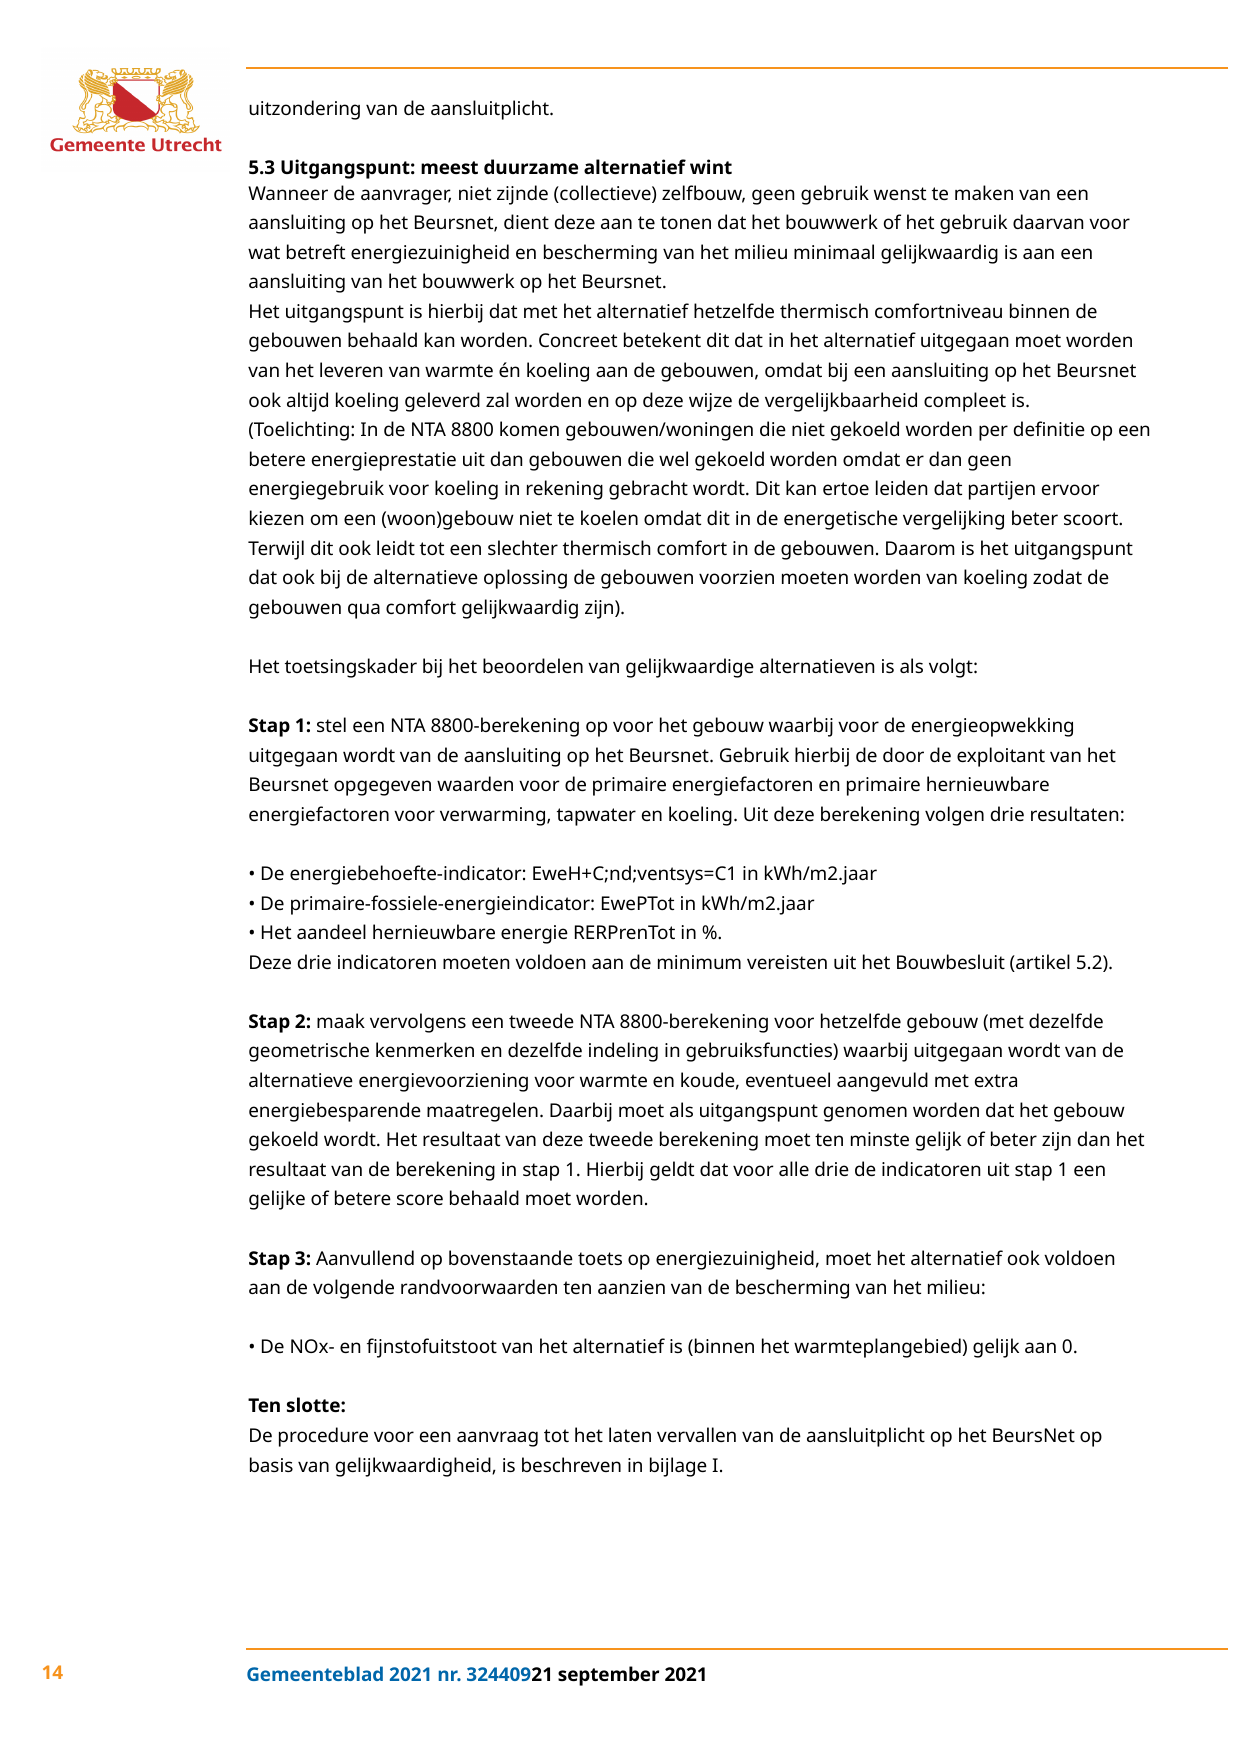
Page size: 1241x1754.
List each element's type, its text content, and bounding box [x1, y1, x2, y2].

text Stap 3: Aanvullend op bovenstaande toets op energiezuinigheid, moet het alternatief ook voldoen aan de volgende randvoorwaarden ten aanzien van de bescherming van het milieu: [248, 1245, 1152, 1300]
text Stap 1: stel een NTA 8800-berekening op voor het gebouw waarbij voor de energieopwekking uitgegaan wordt van de aansluiting op het Beursnet. Gebruik hierbij de door de exploitant van het Beursnet opgegeven waarden voor de primaire energiefactoren en primaire hernieuwbare energiefactoren voor verwarming, tapwater en koeling. Uit deze berekening volgen drie resultaten: [248, 712, 1152, 827]
text uitzondering van de aansluitplicht. [248, 95, 1152, 121]
text • De primaire-fossiele-energieindicator: EwePTot in kWh/m2.jaar [248, 890, 1152, 915]
text • Het aandeel hernieuwbare energie RERPrenTot in %. [248, 919, 1152, 945]
text Wanneer de aanvrager, niet zijnde (collectieve) zelfbouw, geen gebruik wenst te maken van een aansluiting op het Beursnet, dient deze aan te tonen dat het bouwwerk of het gebruik daarvan voor wat betreft energiezuinigheid en bescherming van het milieu minimaal gelijkwaardig is aan een aansluiting van het bouwwerk op het Beursnet. [248, 180, 1152, 294]
text Ten slotte: [248, 1393, 1152, 1418]
text (Toelichting: In de NTA 8800 komen gebouwen/woningen die niet gekoeld worden per definitie op een betere energieprestatie uit dan gebouwen die wel gekoeld worden omdat er dan geen energiegebruik voor koeling in rekening gebracht wordt. Dit kan ertoe leiden dat partijen ervoor kiezen om een (woon)gebouw niet te koelen omdat dit in de energetische vergelijking beter scoort. Terwijl dit ook leidt tot een slechter thermisch comfort in de gebouwen. Daarom is het uitgangspunt dat ook bij de alternatieve oplossing de gebouwen voorzien moeten worden van koeling zodat de gebouwen qua comfort gelijkwaardig zijn). [248, 416, 1152, 619]
text De procedure voor een aanvraag tot het laten vervallen van de aansluitplicht op het BeursNet op basis van gelijkwaardigheid, is beschreven in bijlage I. [248, 1422, 1152, 1477]
picture [41, 47, 231, 172]
text Het toetsingskader bij het beoordelen van gelijkwaardige alternatieven is als volgt: [248, 653, 1152, 679]
text • De NOx- en fijnstofuitstoot van het alternatief is (binnen het warmteplangebied) gelijk aan 0. [248, 1333, 1152, 1359]
text Stap 2: maak vervolgens een tweede NTA 8800-berekening voor hetzelfde gebouw (met dezelfde geometrische kenmerken en dezelfde indeling in gebruiksfuncties) waarbij uitgegaan wordt van de alternatieve energievoorziening voor warmte en koude, eventueel aangevuld met extra energiebesparende maatregelen. Daarbij moet als uitgangspunt genomen worden dat het gebouw gekoeld wordt. Het resultaat van deze tweede berekening moet ten minste gelijk of beter zijn dan het resultaat van de berekening in stap 1. Hierbij geldt dat voor alle drie de indicatoren uit stap 1 een gelijke of betere score behaald moet worden. [248, 1008, 1152, 1211]
text Het uitgangspunt is hierbij dat met het alternatief hetzelfde thermisch comfortniveau binnen de gebouwen behaald kan worden. Concreet betekent dit dat in het alternatief uitgegaan moet worden van het leveren van warmte én koeling aan de gebouwen, omdat bij een aansluiting op het Beursnet ook altijd koeling geleverd zal worden en op deze wijze de vergelijkbaarheid compleet is. [248, 298, 1152, 412]
text • De energiebehoefte-indicator: EweH+C;nd;ventsys=C1 in kWh/m2.jaar [248, 860, 1152, 886]
text 5.3 Uitgangspunt: meest duurzame alternatief wint [248, 154, 1152, 180]
text Deze drie indicatoren moeten voldoen aan de minimum vereisten uit het Bouwbesluit (artikel 5.2). [248, 949, 1152, 974]
